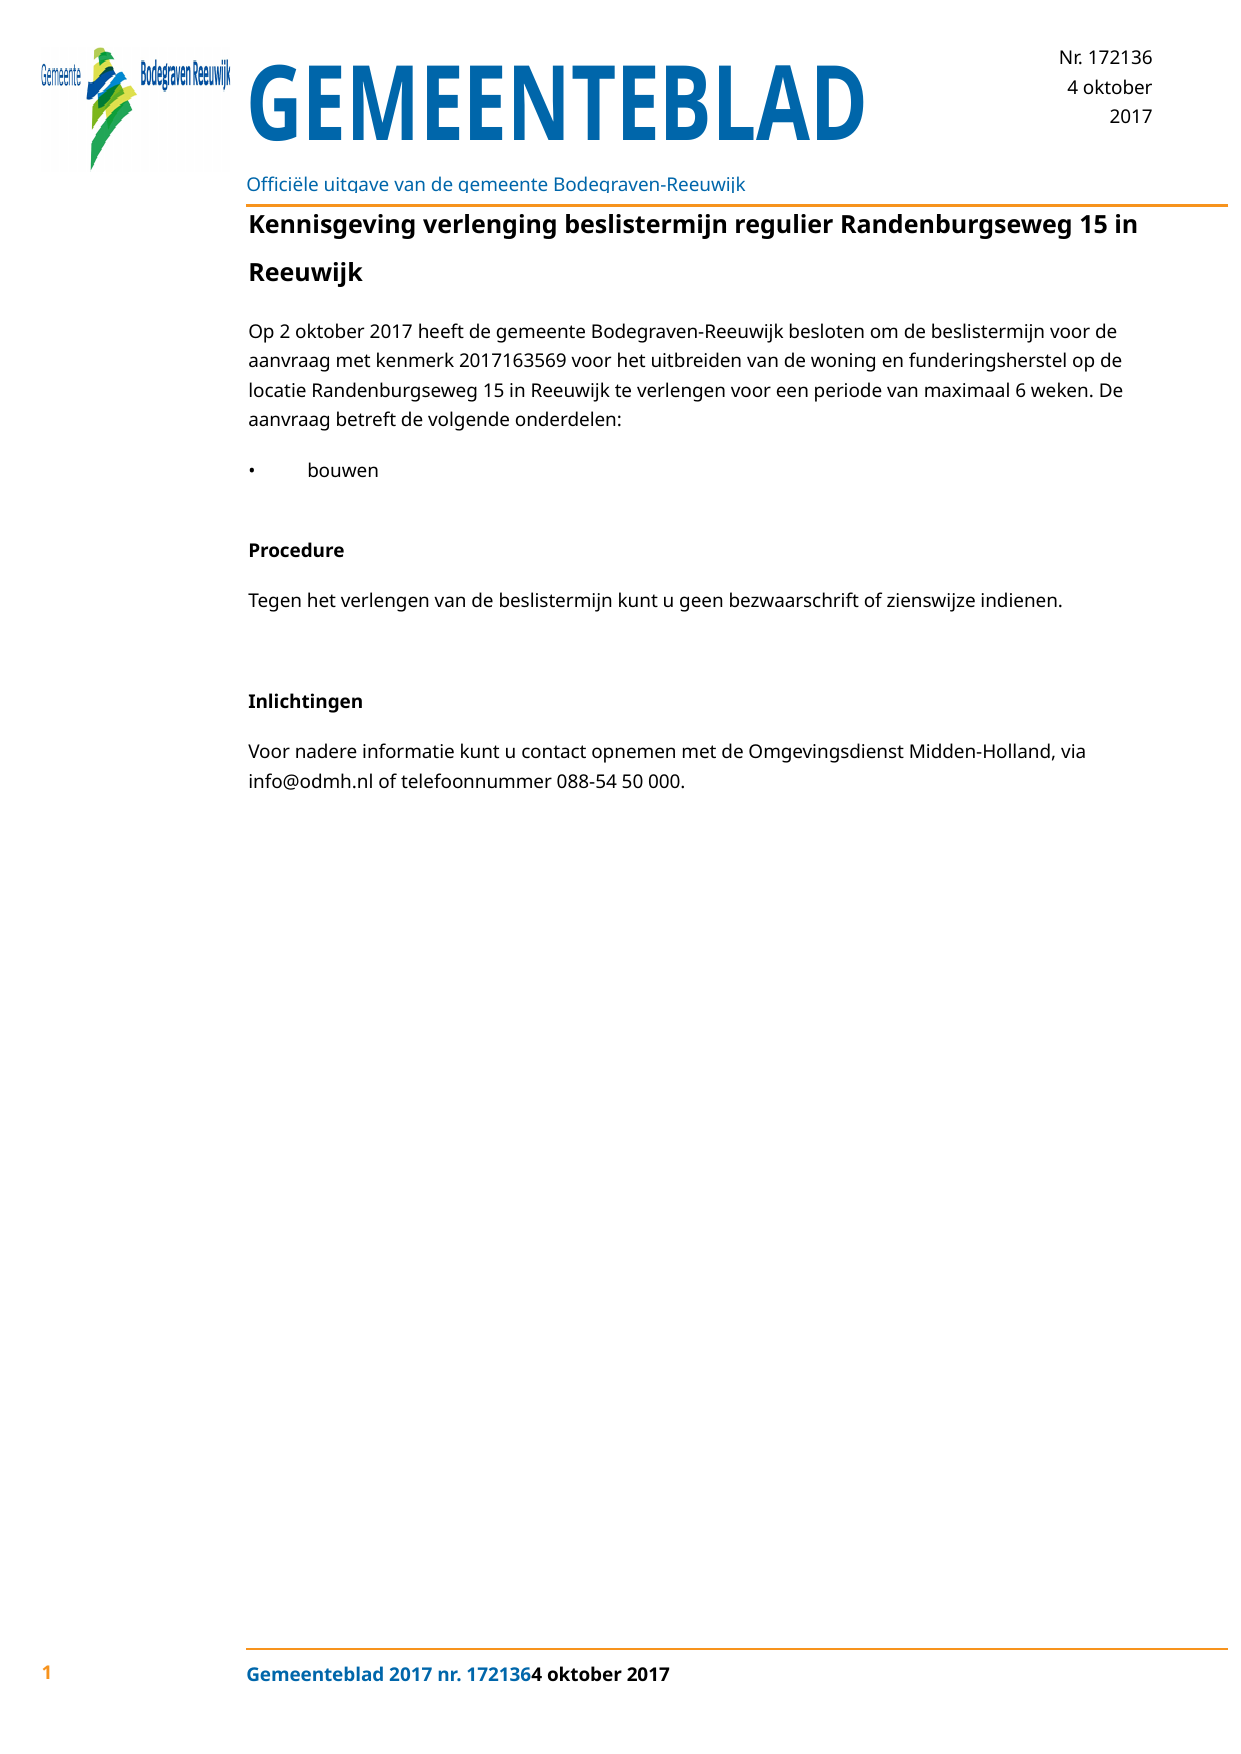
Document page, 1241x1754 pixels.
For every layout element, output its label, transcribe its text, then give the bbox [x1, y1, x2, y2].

list bouwen [248, 457, 1152, 483]
text Op 2 oktober 2017 heeft de gemeente Bodegraven-Reeuwijk besloten om de beslistermijn voor de aanvraag met kenmerk 2017163569 voor het uitbreiden van de woning en funderingsherstel op de locatie Randenburgseweg 15 in Reeuwijk te verlengen voor een periode van maximaal 6 weken. De aanvraag betreft de volgende onderdelen: [248, 318, 1152, 432]
text Voor nadere informatie kunt u contact opnemen met de Omgevingsdienst Midden-Holland, via info@odmh.nl of telefoonnummer 088-54 50 000. [248, 739, 1152, 794]
text Procedure [248, 537, 1152, 563]
text Kennisgeving verlenging beslistermijn regulier Randenburgseweg 15 in Reeuwijk [248, 207, 1152, 288]
picture [41, 47, 231, 172]
text Tegen het verlengen van de beslistermijn kunt u geen bezwaarschrift of zienswijze indienen. [248, 587, 1152, 613]
text Inlichtingen [248, 688, 1152, 714]
